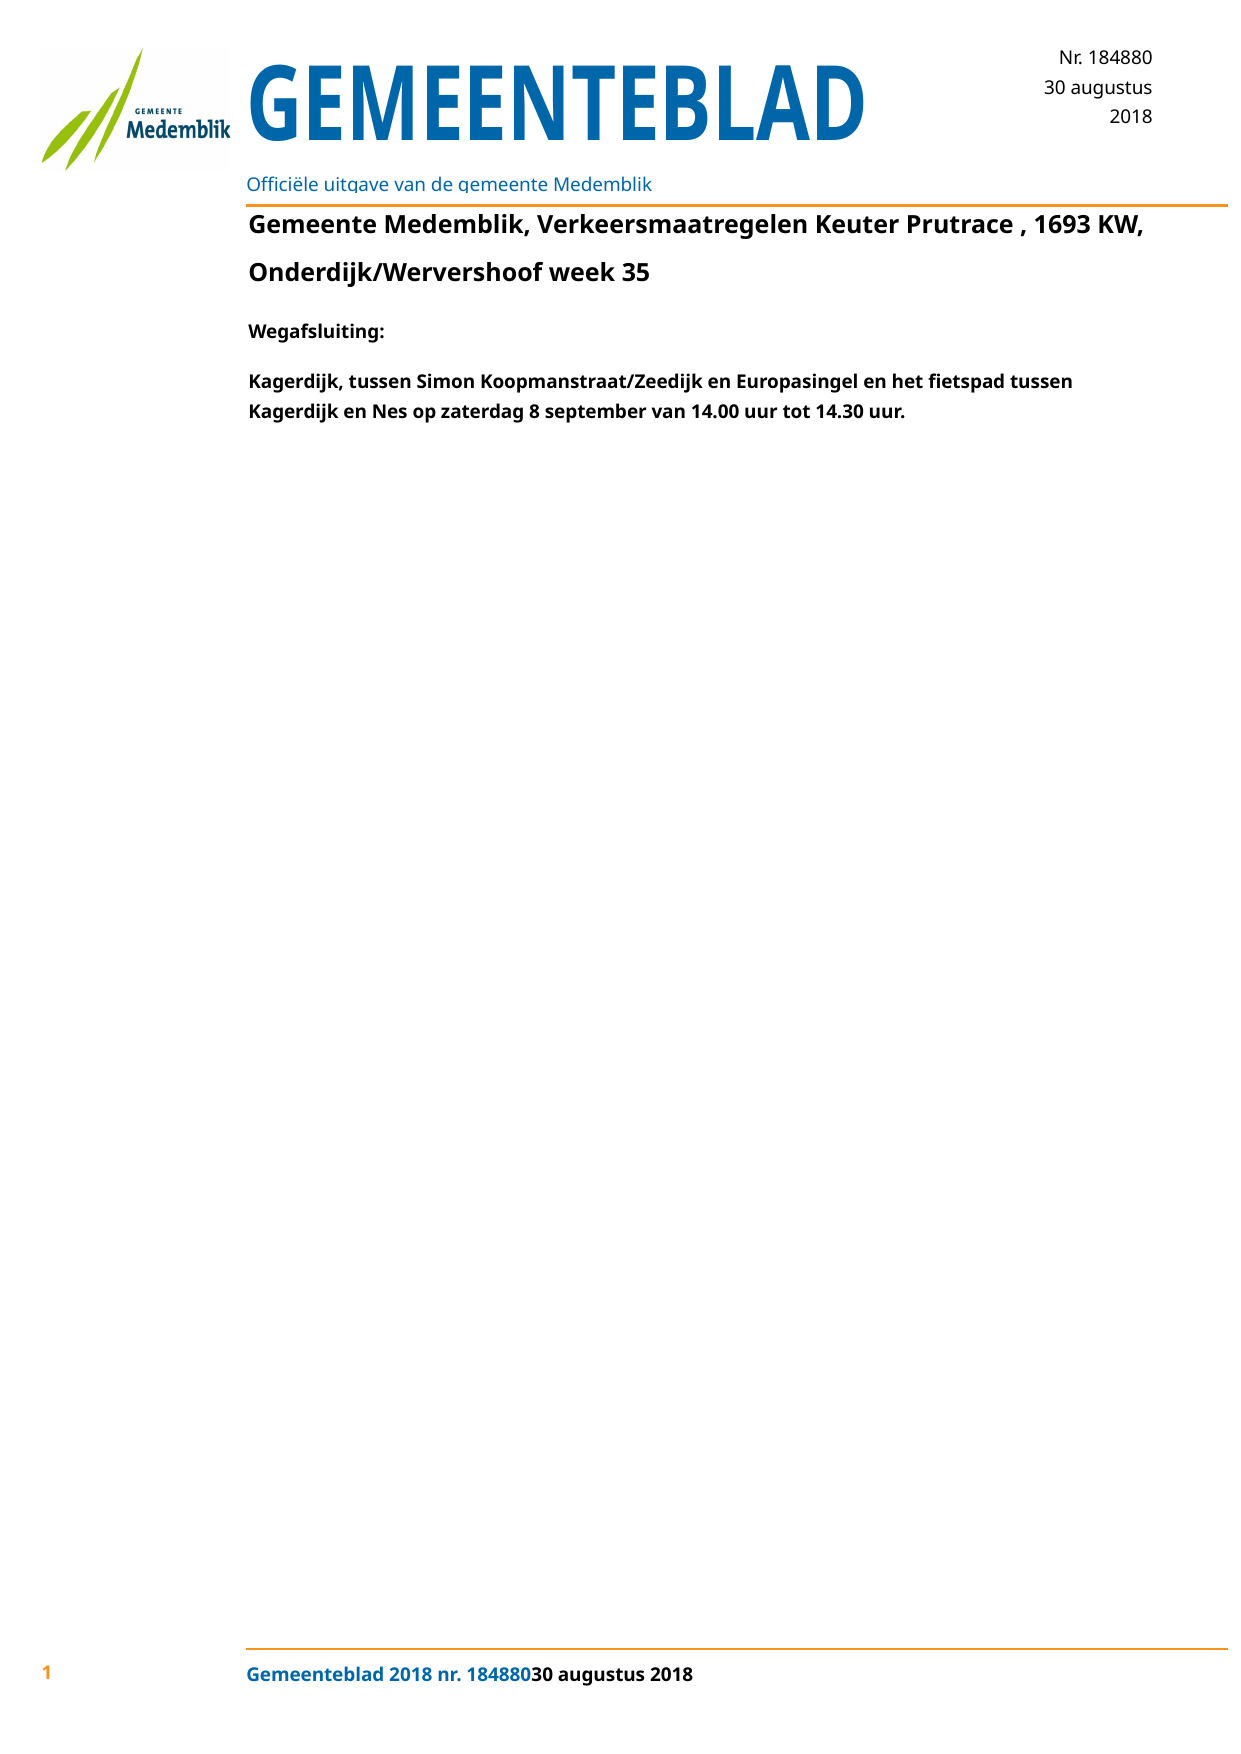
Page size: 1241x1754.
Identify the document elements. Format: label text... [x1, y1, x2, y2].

text Wegafsluiting: [248, 318, 1152, 344]
text Kagerdijk, tussen Simon Koopmanstraat/Zeedijk en Europasingel en het fietspad tussen Kagerdijk en Nes op zaterdag 8 september van 14.00 uur tot 14.30 uur. [248, 368, 1152, 424]
picture [41, 47, 231, 172]
text Gemeente Medemblik, Verkeersmaatregelen Keuter Prutrace , 1693 KW, Onderdijk/Wervershoof week 35 [248, 207, 1152, 288]
